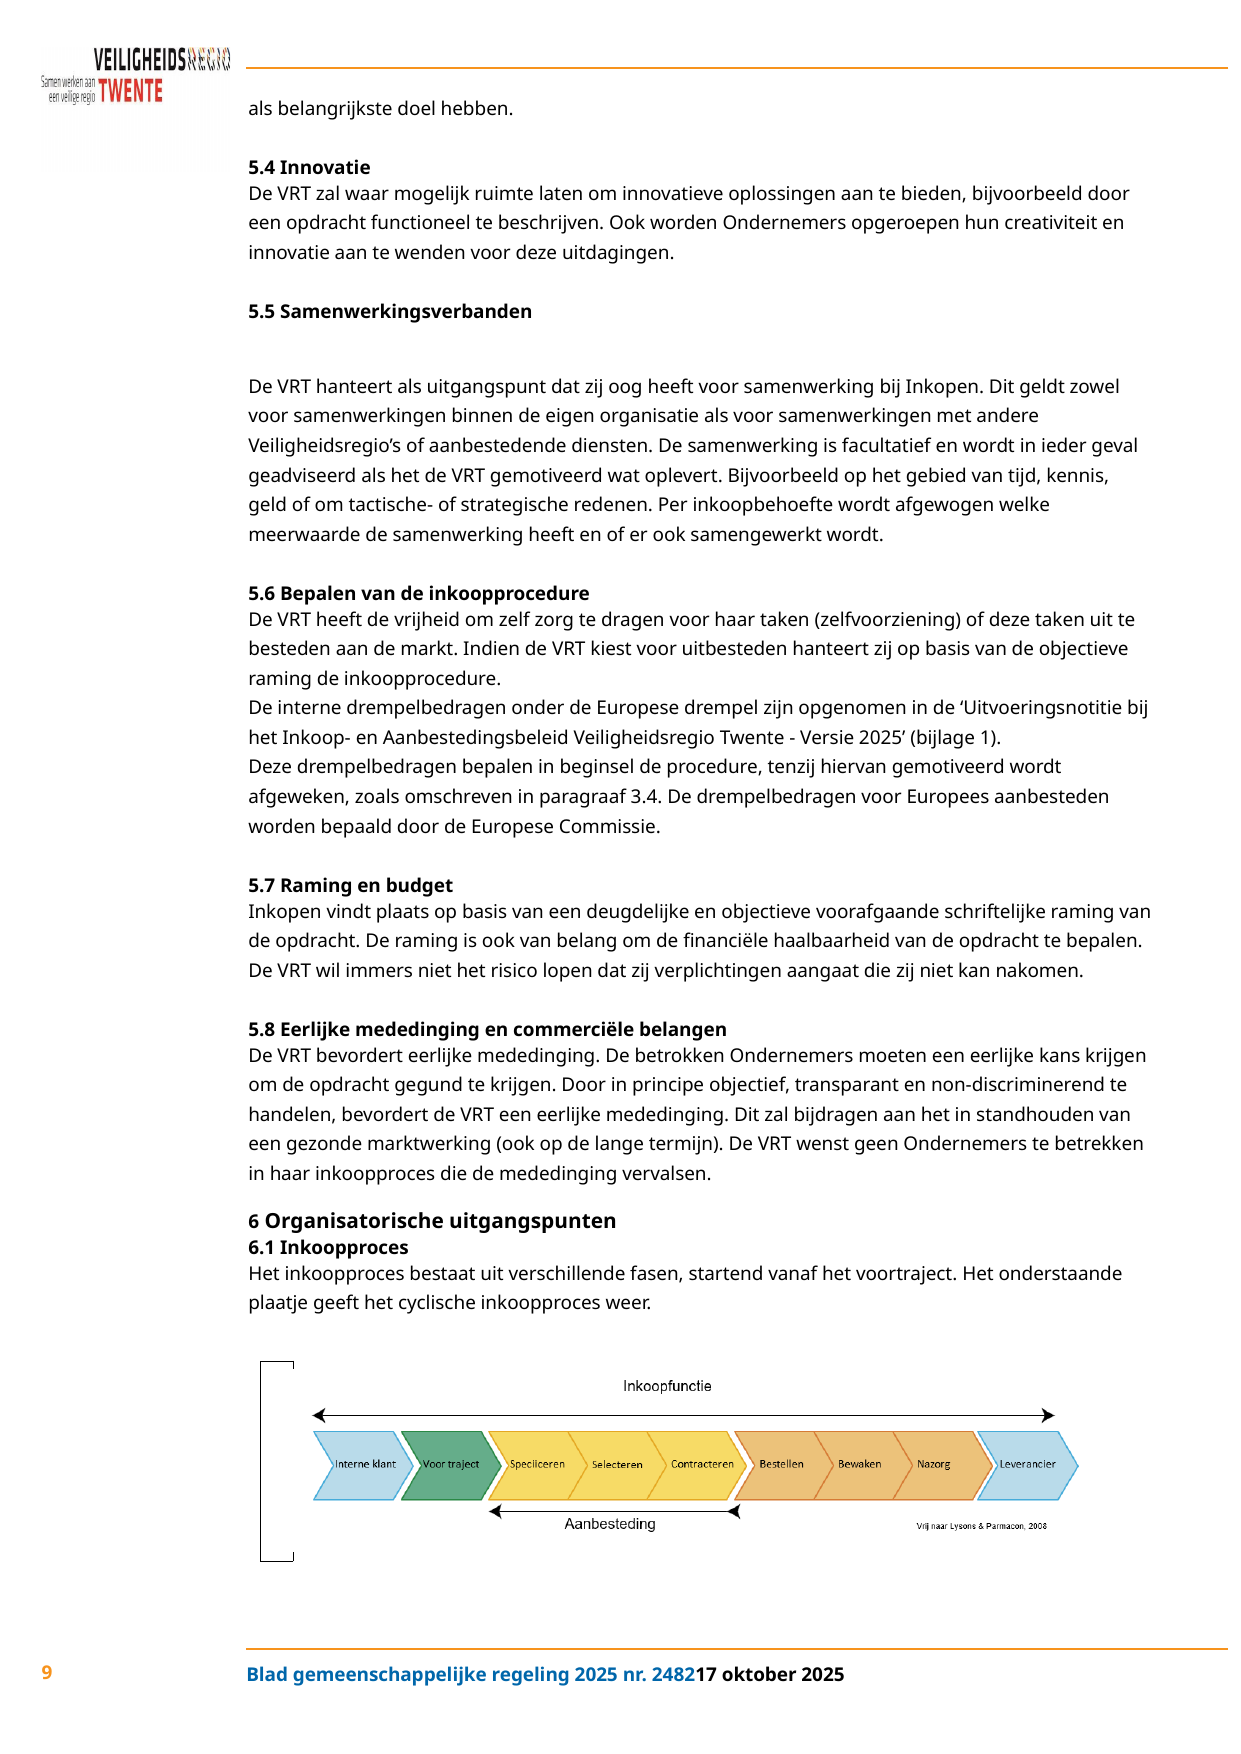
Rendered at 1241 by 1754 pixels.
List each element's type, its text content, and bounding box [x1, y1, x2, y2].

text De VRT hanteert als uitgangspunt dat zij oog heeft voor samenwerking bij Inkopen. Dit geldt zowel voor samenwerkingen binnen de eigen organisatie als voor samenwerkingen met andere Veiligheidsregio’s of aanbestedende diensten. De samenwerking is facultatief en wordt in ieder geval geadviseerd als het de VRT gemotiveerd wat oplevert. Bijvoorbeeld op het gebied van tijd, kennis, geld of om tactische- of strategische redenen. Per inkoopbehoefte wordt afgewogen welke meerwaarde de samenwerking heeft en of er ook samengewerkt wordt. [248, 373, 1152, 547]
picture [41, 47, 231, 172]
text 5.5 Samenwerkingsverbanden [248, 298, 1152, 324]
text 6 Organisatorische uitgangspunten [248, 1206, 1152, 1234]
text 5.7 Raming en budget [248, 872, 1152, 898]
text 6.1 Inkoopproces [248, 1234, 1152, 1260]
text 5.4 Innovatie [248, 154, 1152, 180]
picture [268, 1369, 1096, 1552]
text Het inkoopproces bestaat uit verschillende fasen, startend vanaf het voortraject. Het onderstaande plaatje geeft het cyclische inkoopproces weer. [248, 1260, 1152, 1315]
text De VRT zal waar mogelijk ruimte laten om innovatieve oplossingen aan te bieden, bijvoorbeeld door een opdracht functioneel te beschrijven. Ook worden Ondernemers opgeroepen hun creativiteit en innovatie aan te wenden voor deze uitdagingen. [248, 180, 1152, 264]
text 5.8 Eerlijke mededinging en commerciële belangen [248, 1016, 1152, 1042]
text Inkopen vindt plaats op basis van een deugdelijke en objectieve voorafgaande schriftelijke raming van de opdracht. De raming is ook van belang om de financiële haalbaarheid van de opdracht te bepalen. De VRT wil immers niet het risico lopen dat zij verplichtingen aangaat die zij niet kan nakomen. [248, 898, 1152, 983]
text De VRT heeft de vrijheid om zelf zorg te dragen voor haar taken (zelfvoorziening) of deze taken uit te besteden aan de markt. Indien de VRT kiest voor uitbesteden hanteert zij op basis van de objectieve raming de inkoopprocedure. [248, 606, 1152, 691]
text De VRT bevordert eerlijke mededinging. De betrokken Ondernemers moeten een eerlijke kans krijgen om de opdracht gegund te krijgen. Door in principe objectief, transparant en non-discriminerend te handelen, bevordert de VRT een eerlijke mededinging. Dit zal bijdragen aan het in standhouden van een gezonde marktwerking (ook op de lange termijn). De VRT wenst geen Ondernemers te betrekken in haar inkoopproces die de mededinging vervalsen. [248, 1042, 1152, 1186]
text De interne drempelbedragen onder de Europese drempel zijn opgenomen in de ‘Uitvoeringsnotitie bij het Inkoop- en Aanbestedingsbeleid Veiligheidsregio Twente - Versie 2025’ (bijlage 1). [248, 694, 1152, 750]
text Deze drempelbedragen bepalen in beginsel de procedure, tenzij hiervan gemotiveerd wordt afgeweken, zoals omschreven in paragraaf 3.4. De drempelbedragen voor Europees aanbesteden worden bepaald door de Europese Commissie. [248, 754, 1152, 839]
text als belangrijkste doel hebben. [248, 95, 1152, 121]
text 5.6 Bepalen van de inkoopprocedure [248, 580, 1152, 606]
